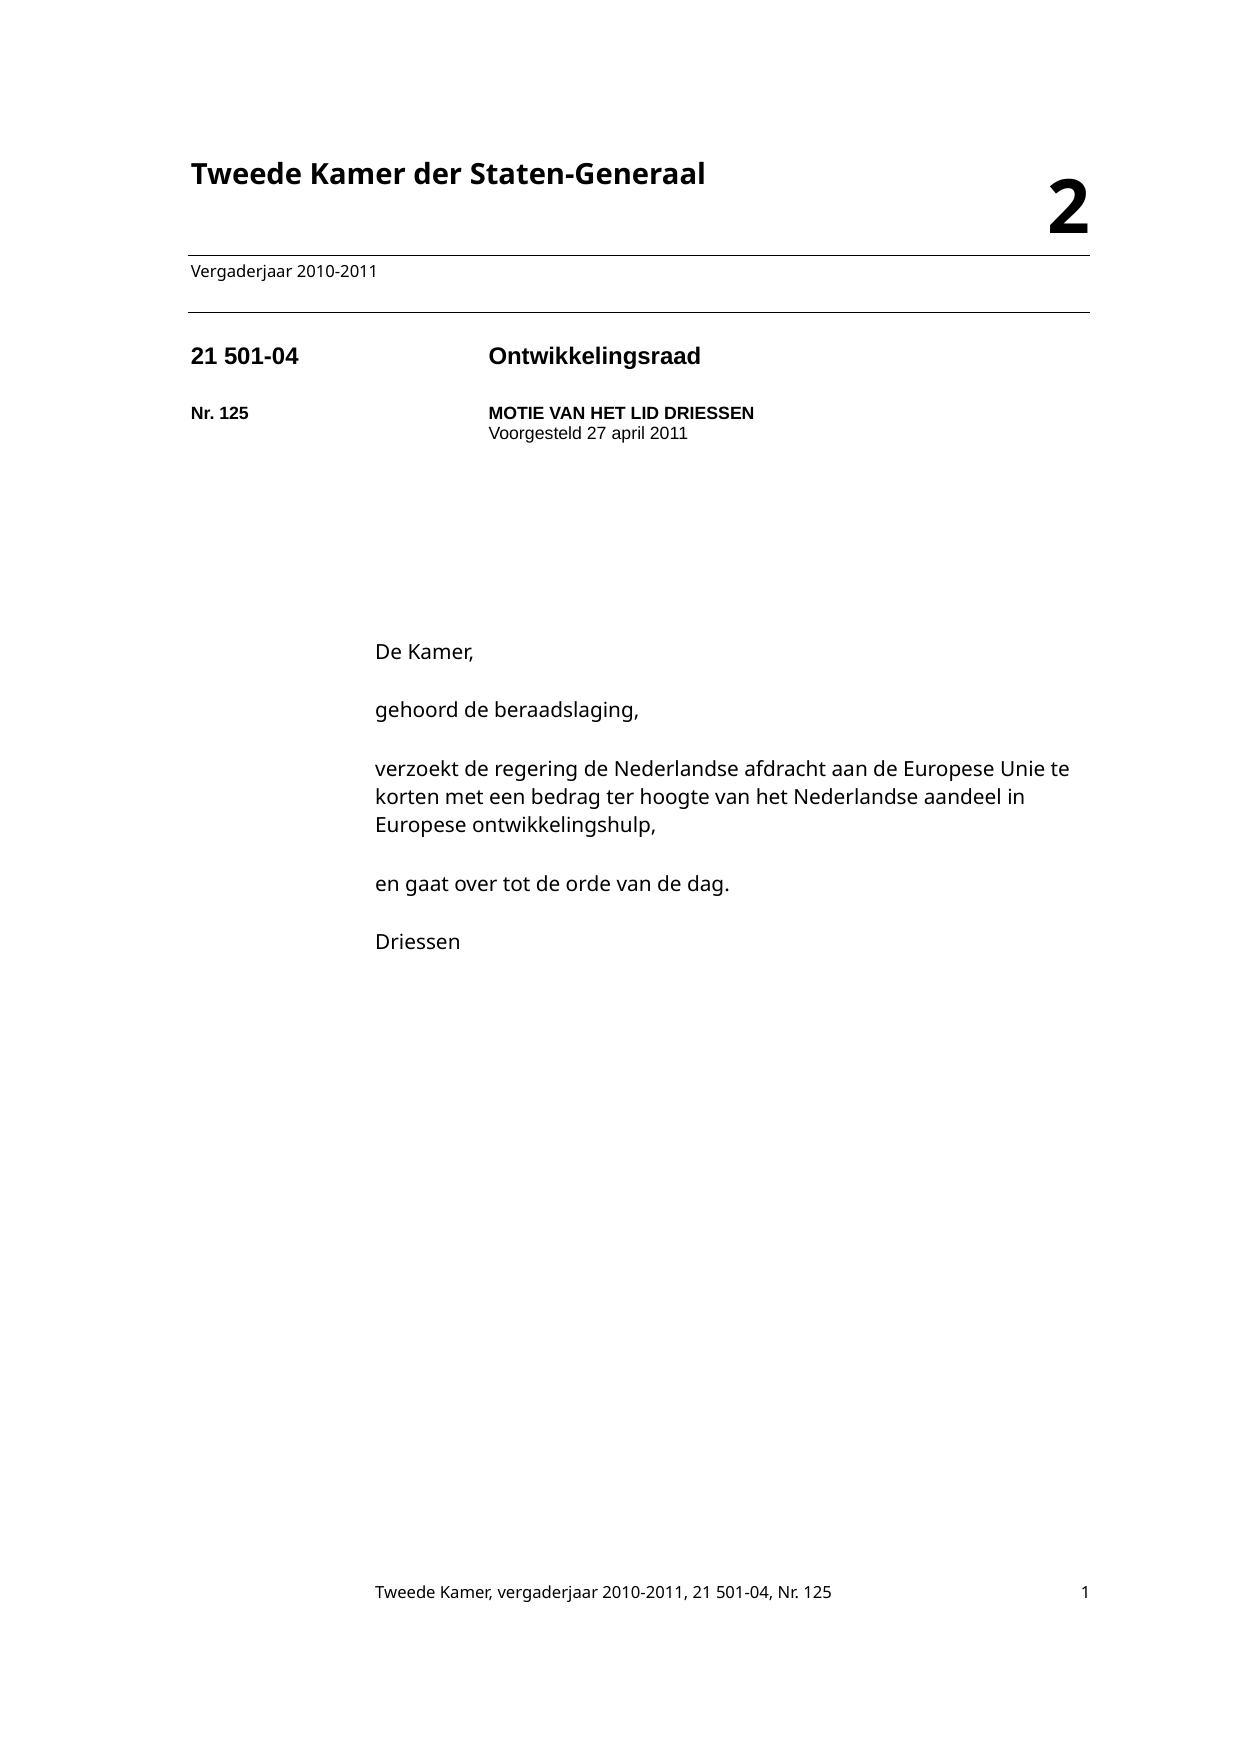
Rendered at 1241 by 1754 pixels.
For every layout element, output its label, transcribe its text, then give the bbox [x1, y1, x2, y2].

text gehoord de beraadslaging, [375, 695, 1090, 724]
table_cell [485, 313, 1090, 339]
table_header Tweede Kamer der Staten-Generaal [188, 150, 909, 255]
table_cell Nr. 125 [188, 399, 485, 518]
table_cell [485, 256, 1090, 312]
table_cell 21 501-04 [188, 339, 485, 399]
table_cell [188, 313, 485, 339]
text De Kamer, [375, 637, 1090, 665]
table_header 2 [910, 150, 1090, 255]
text Driessen [375, 927, 1090, 956]
table_cell Ontwikkelingsraad [485, 339, 1090, 399]
table_cell Vergaderjaar 2010-2011 [188, 256, 485, 312]
text en gaat over tot de orde van de dag. [375, 869, 1090, 897]
text verzoekt de regering de Nederlandse afdracht aan de Europese Unie te korten met een bedrag ter hoogte van het Nederlandse aandeel in Europese ontwikkelingshulp, [375, 754, 1090, 839]
table_cell MOTIE VAN HET LID DRIESSEN Voorgesteld 27 april 2011 [485, 399, 1090, 518]
